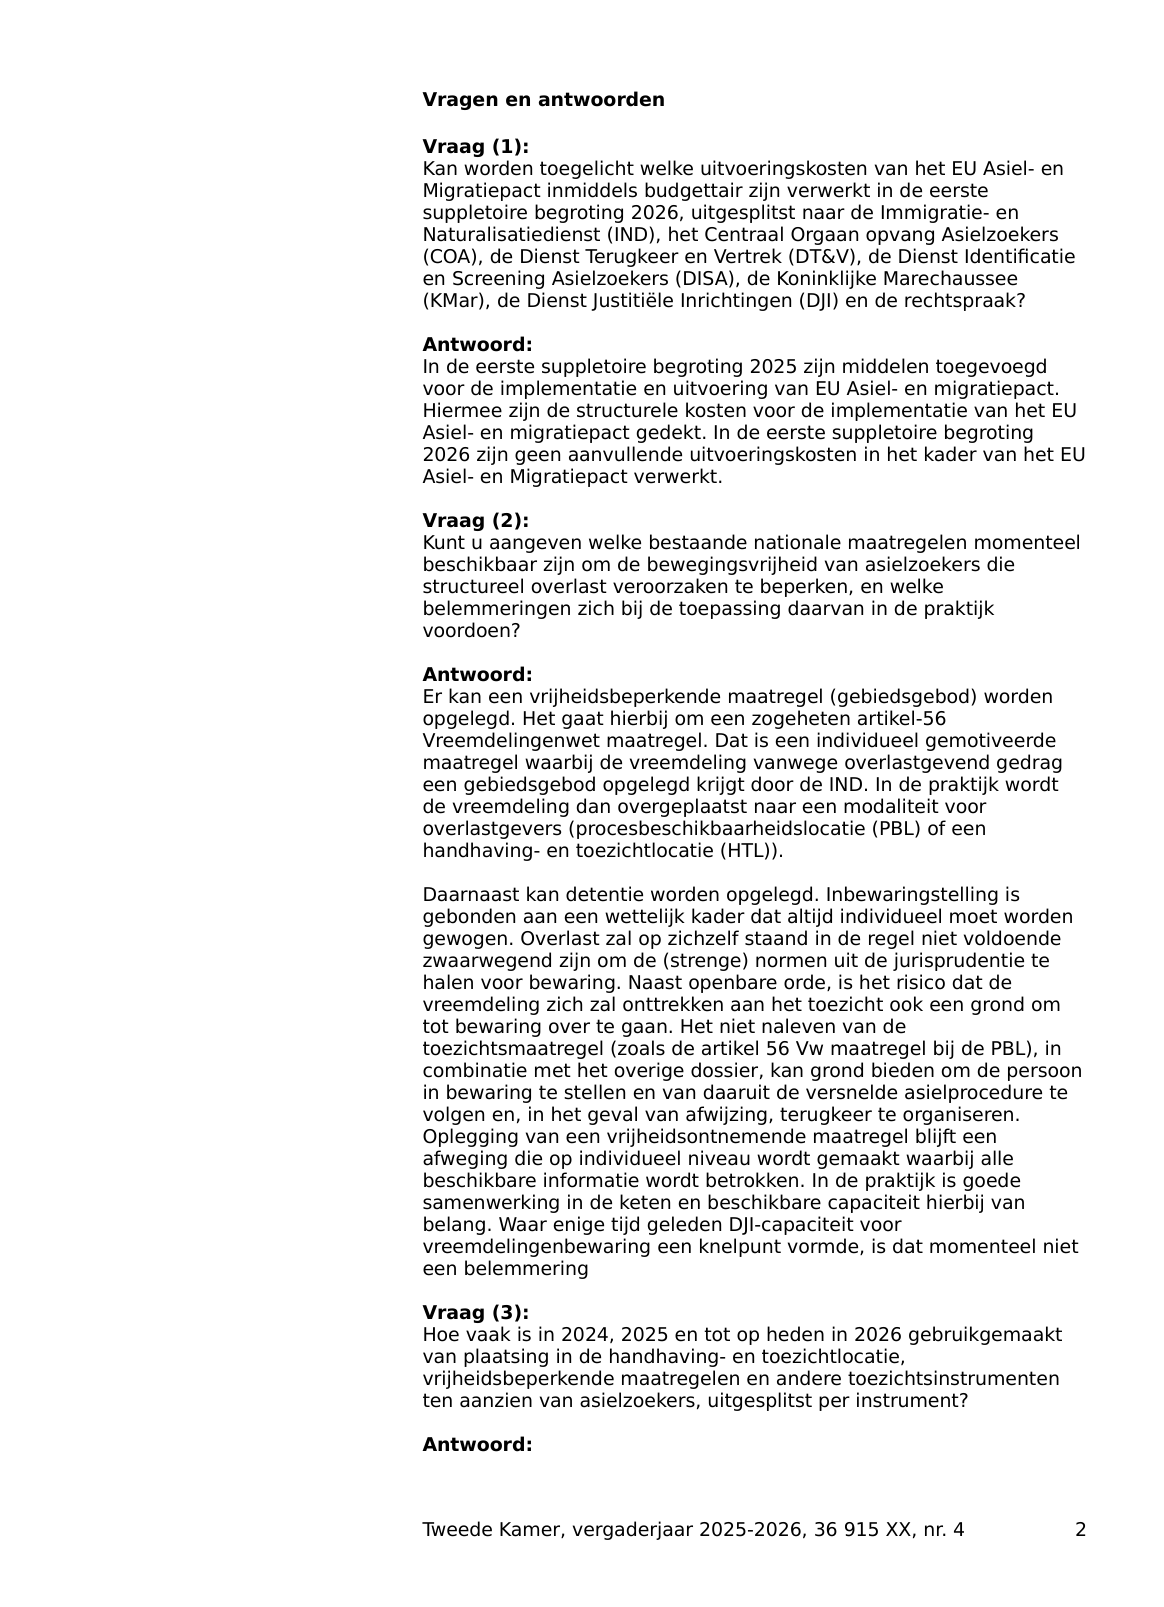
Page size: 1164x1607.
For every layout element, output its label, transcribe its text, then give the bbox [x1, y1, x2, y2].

text Kunt u aangeven welke bestaande nationale maatregelen momenteel beschikbaar zijn om de bewegingsvrijheid van asielzoekers die structureel overlast veroorzaken te beperken, en welke belemmeringen zich bij de toepassing daarvan in de praktijk voordoen? [422, 532, 1087, 642]
text Hoe vaak is in 2024, 2025 en tot op heden in 2026 gebruikgemaakt van plaatsing in de handhaving- en toezichtlocatie, vrijheidsbeperkende maatregelen en andere toezichtsinstrumenten ten aanzien van asielzoekers, uitgesplitst per instrument? [422, 1324, 1087, 1412]
text Antwoord: [422, 1434, 1087, 1456]
text Vraag (3): [422, 1302, 1087, 1324]
text Antwoord: [422, 664, 1087, 686]
text Kan worden toegelicht welke uitvoeringskosten van het EU Asiel- en Migratiepact inmiddels budgettair zijn verwerkt in de eerste suppletoire begroting 2026, uitgesplitst naar de Immigratie- en Naturalisatiedienst (IND), het Centraal Orgaan opvang Asielzoekers (COA), de Dienst Terugkeer en Vertrek (DT&V), de Dienst Identificatie en Screening Asielzoekers (DISA), de Koninklijke Marechaussee (KMar), de Dienst Justitiële Inrichtingen (DJI) en de rechtspraak? [422, 158, 1087, 312]
text Er kan een vrijheidsbeperkende maatregel (gebiedsgebod) worden opgelegd. Het gaat hierbij om een zogeheten artikel-56 Vreemdelingenwet maatregel. Dat is een individueel gemotiveerde maatregel waarbij de vreemdeling vanwege overlastgevend gedrag een gebiedsgebod opgelegd krijgt door de IND. In de praktijk wordt de vreemdeling dan overgeplaatst naar een modaliteit voor overlastgevers (procesbeschikbaarheidslocatie (PBL) of een handhaving- en toezichtlocatie (HTL)). [422, 686, 1087, 862]
text Vraag (2): [422, 510, 1087, 532]
text Vraag (1): [422, 136, 1087, 158]
text Antwoord: [422, 334, 1087, 356]
text In de eerste suppletoire begroting 2025 zijn middelen toegevoegd voor de implementatie en uitvoering van EU Asiel- en migratiepact. Hiermee zijn de structurele kosten voor de implementatie van het EU Asiel- en migratiepact gedekt. In de eerste suppletoire begroting 2026 zijn geen aanvullende uitvoeringskosten in het kader van het EU Asiel- en Migratiepact verwerkt. [422, 356, 1087, 488]
subtitle Vragen en antwoorden [422, 89, 1087, 111]
text Daarnaast kan detentie worden opgelegd. Inbewaringstelling is gebonden aan een wettelijk kader dat altijd individueel moet worden gewogen. Overlast zal op zichzelf staand in de regel niet voldoende zwaarwegend zijn om de (strenge) normen uit de jurisprudentie te halen voor bewaring. Naast openbare orde, is het risico dat de vreemdeling zich zal onttrekken aan het toezicht ook een grond om tot bewaring over te gaan. Het niet naleven van de toezichtsmaatregel (zoals de artikel 56 Vw maatregel bij de PBL), in combinatie met het overige dossier, kan grond bieden om de persoon in bewaring te stellen en van daaruit de versnelde asielprocedure te volgen en, in het geval van afwijzing, terugkeer te organiseren. Oplegging van een vrijheidsontnemende maatregel blijft een afweging die op individueel niveau wordt gemaakt waarbij alle beschikbare informatie wordt betrokken. In de praktijk is goede samenwerking in de keten en beschikbare capaciteit hierbij van belang. Waar enige tijd geleden DJI-capaciteit voor vreemdelingenbewaring een knelpunt vormde, is dat momenteel niet een belemmering [422, 884, 1087, 1280]
